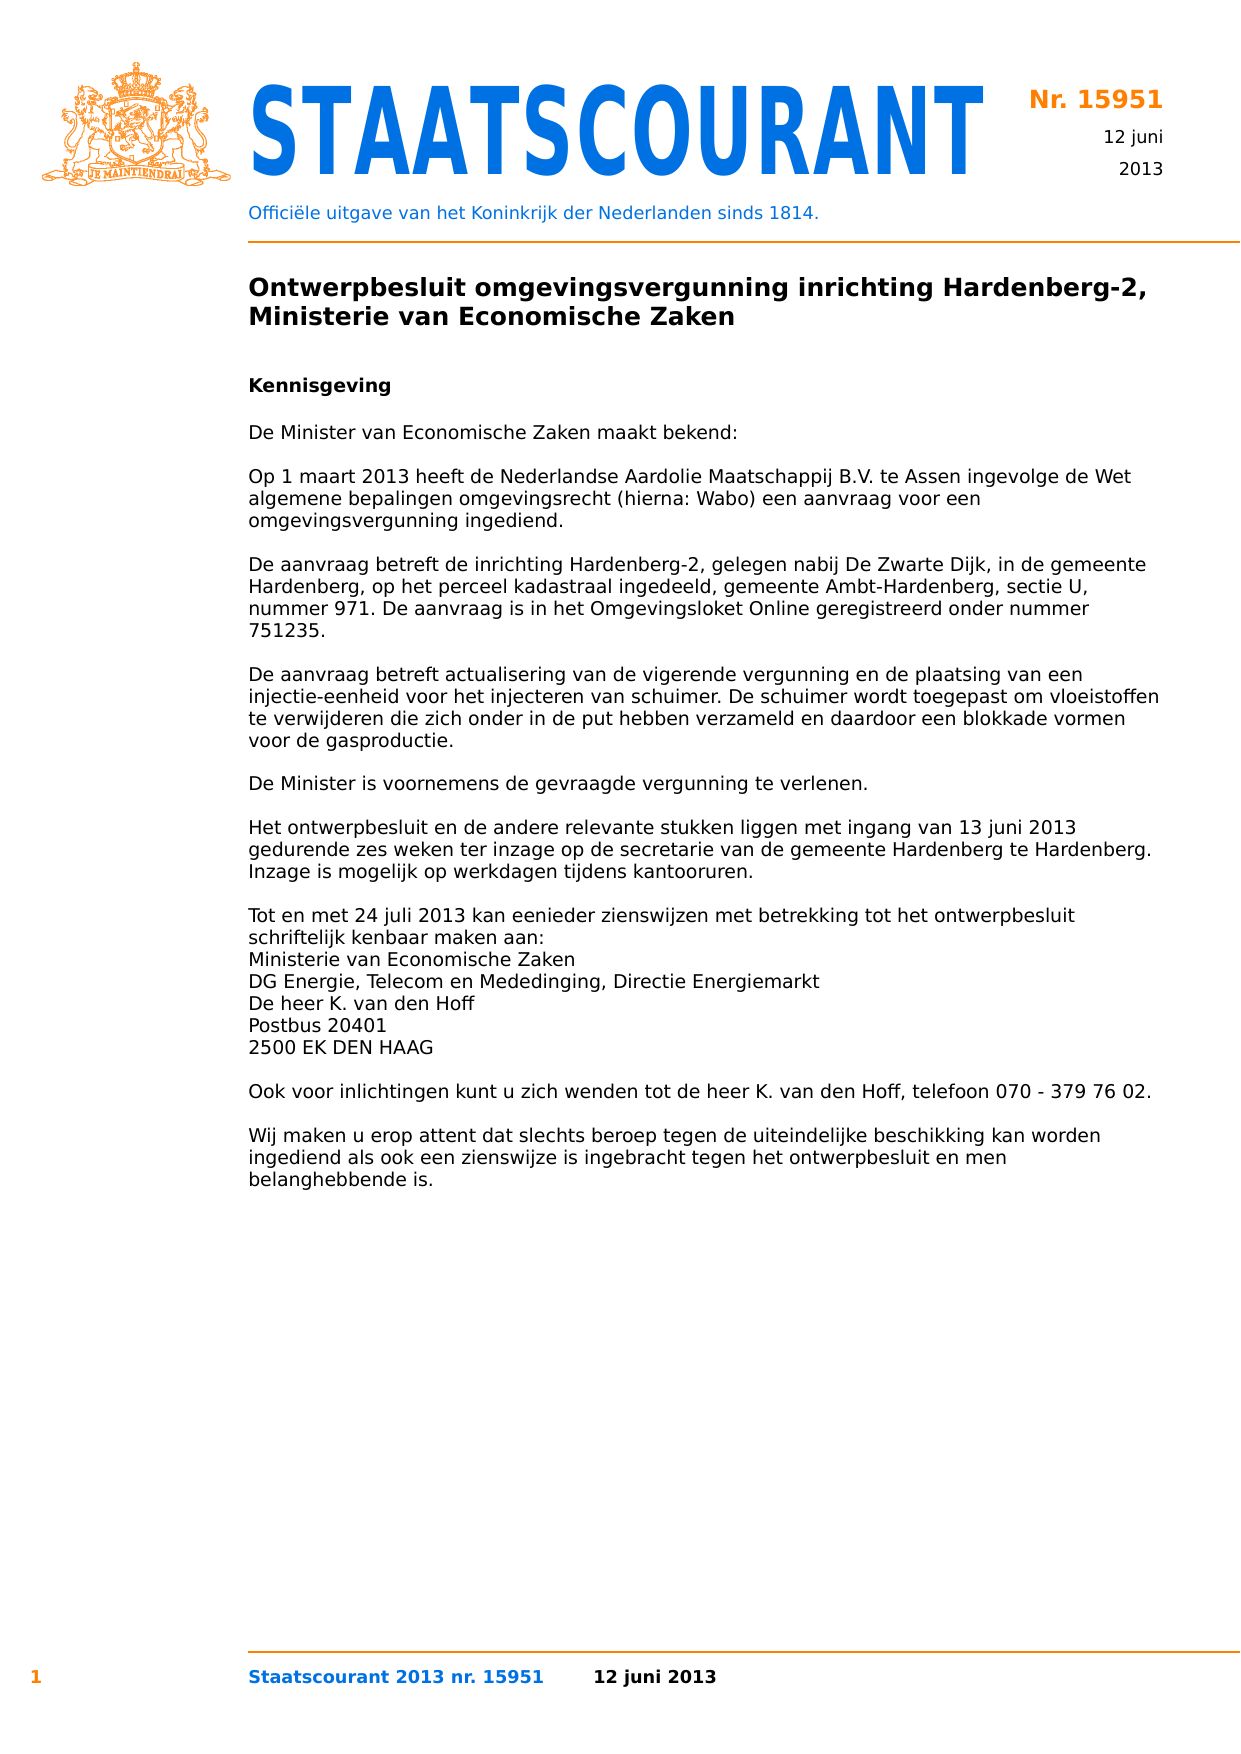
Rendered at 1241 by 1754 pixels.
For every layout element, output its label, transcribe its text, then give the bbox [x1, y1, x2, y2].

text De Minister is voornemens de gevraagde vergunning te verlenen. [248, 773, 1163, 795]
picture [41, 62, 231, 186]
text De aanvraag betreft actualisering van de vigerende vergunning en de plaatsing van een injectie-eenheid voor het injecteren van schuimer. De schuimer wordt toegepast om vloeistoffen te verwijderen die zich onder in de put hebben verzameld en daardoor een blokkade vormen voor de gasproductie. [248, 663, 1163, 751]
text Inzage is mogelijk op werkdagen tijdens kantooruren. [248, 861, 1163, 883]
text De aanvraag betreft de inrichting Hardenberg-2, gelegen nabij De Zwarte Dijk, in de gemeente Hardenberg, op het perceel kadastraal ingedeeld, gemeente Ambt-Hardenberg, sectie U, nummer 971. De aanvraag is in het Omgevingsloket Online geregistreerd onder nummer 751235. [248, 554, 1163, 642]
text De heer K. van den Hoff [248, 993, 1163, 1015]
text 2500 EK DEN HAAG [248, 1037, 1163, 1059]
table_header STAATSCOURANT [248, 62, 998, 203]
table_cell Officiële uitgave van het Koninkrijk der Nederlanden sinds 1814. [248, 203, 1240, 241]
table_cell 12 juni [998, 121, 1240, 153]
text Wij maken u erop attent dat slechts beroep tegen de uiteindelijke beschikking kan worden ingediend als ook een zienswijze is ingebracht tegen het ontwerpbesluit en men belanghebbende is. [248, 1124, 1163, 1191]
text Op 1 maart 2013 heeft de Nederlandse Aardolie Maatschappij B.V. te Assen ingevolge de Wet algemene bepalingen omgevingsrecht (hierna: Wabo) een aanvraag voor een omgevingsvergunning ingediend. [248, 466, 1163, 532]
text DG Energie, Telecom en Mededinging, Directie Energiemarkt [248, 971, 1163, 993]
table_cell 2013 [998, 153, 1240, 203]
text Postbus 20401 [248, 1015, 1163, 1037]
text Ministerie van Economische Zaken [248, 949, 1163, 971]
subtitle Kennisgeving [248, 375, 1163, 397]
text Tot en met 24 juli 2013 kan eenieder zienswijzen met betrekking tot het ontwerpbesluit schriftelijk kenbaar maken aan: [248, 905, 1163, 949]
table_header Nr. 15951 [998, 62, 1240, 121]
text Ook voor inlichtingen kunt u zich wenden tot de heer K. van den Hoff, telefoon 070 - 379 76 02. [248, 1081, 1163, 1103]
text Het ontwerpbesluit en de andere relevante stukken liggen met ingang van 13 juni 2013 gedurende zes weken ter inzage op de secretarie van de gemeente Hardenberg te Hardenberg. [248, 817, 1163, 861]
subtitle Ontwerpbesluit omgevingsvergunning inrichting Hardenberg-2, Ministerie van Economische Zaken [248, 273, 1163, 331]
text De Minister van Economische Zaken maakt bekend: [248, 422, 1163, 444]
table_header [25, 62, 248, 241]
